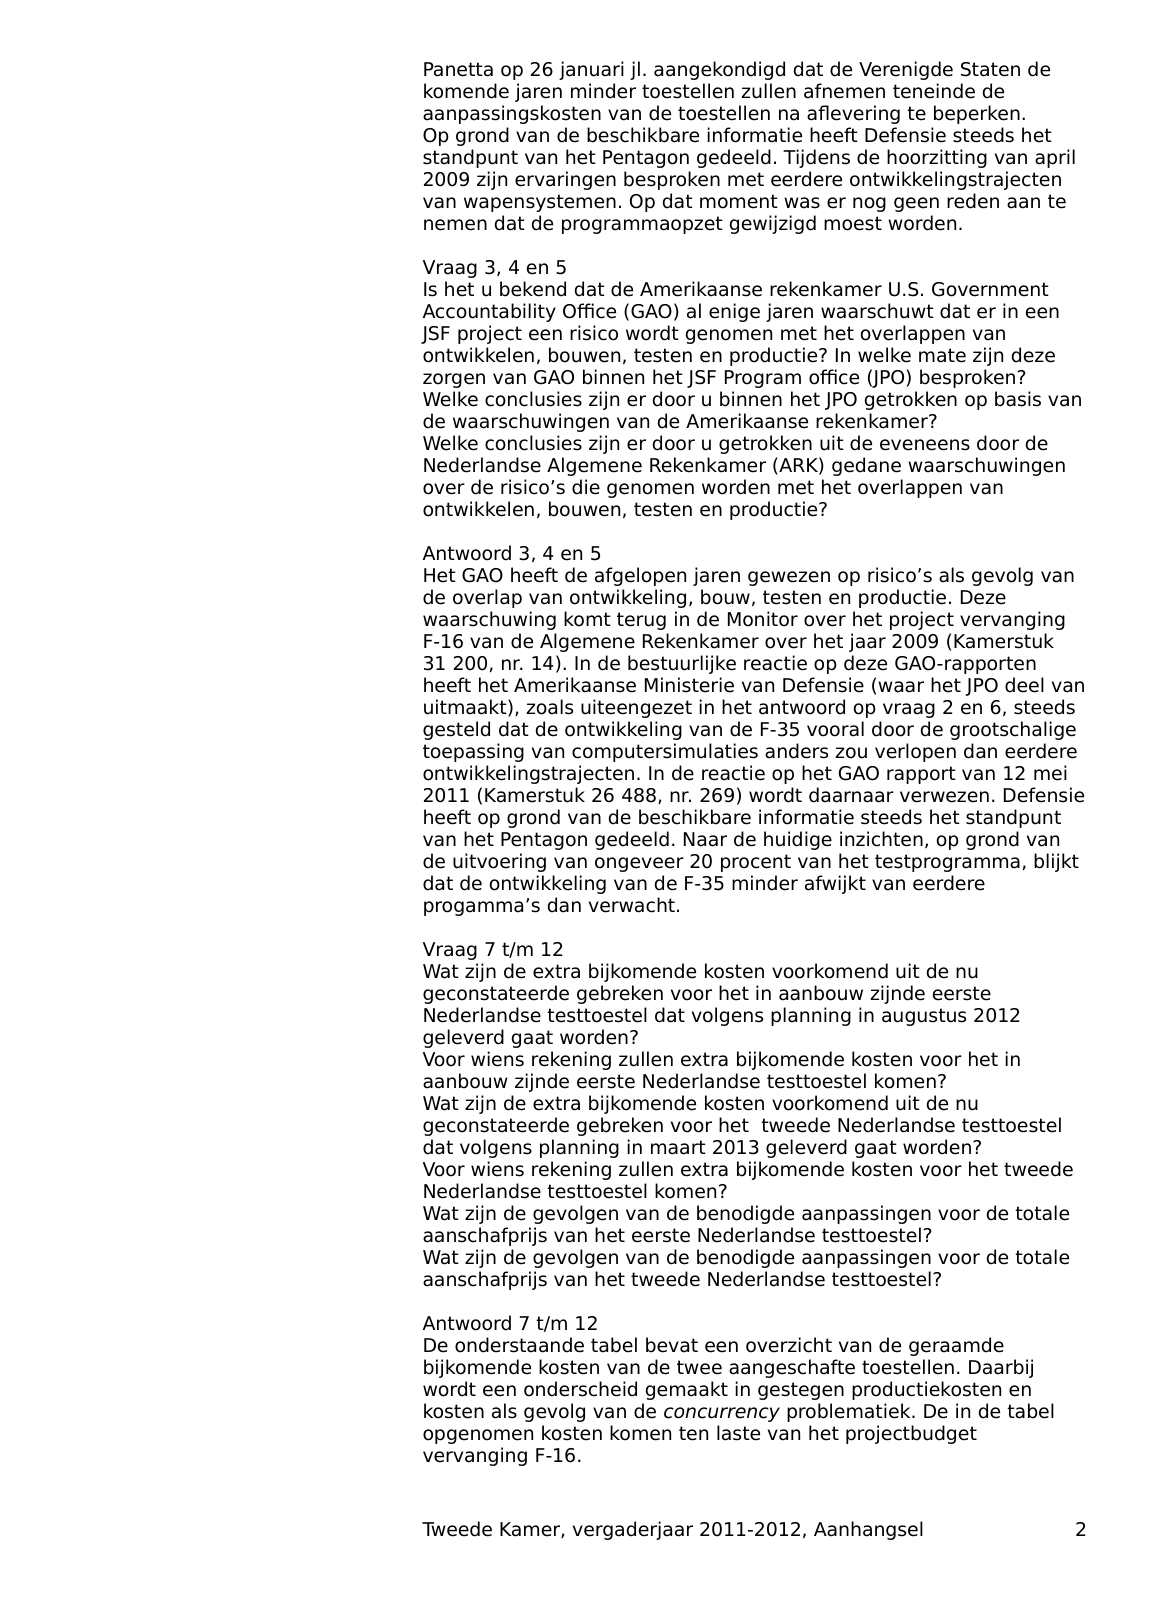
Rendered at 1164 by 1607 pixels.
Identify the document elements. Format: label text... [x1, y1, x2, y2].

text Wat zijn de extra bijkomende kosten voorkomend uit de nu geconstateerde gebreken voor het tweede Nederlandse testtoestel dat volgens planning in maart 2013 geleverd gaat worden? [422, 1093, 1087, 1159]
text De onderstaande tabel bevat een overzicht van de geraamde bijkomende kosten van de twee aangeschafte toestellen. Daarbij wordt een onderscheid gemaakt in gestegen productiekosten en kosten als gevolg van de concurrency problematiek. De in de tabel opgenomen kosten komen ten laste van het projectbudget vervanging F-16. [422, 1335, 1087, 1467]
text Wat zijn de gevolgen van de benodigde aanpassingen voor de totale aanschafprijs van het eerste Nederlandse testtoestel? [422, 1203, 1087, 1247]
text Welke conclusies zijn er door u binnen het JPO getrokken op basis van de waarschuwingen van de Amerikaanse rekenkamer? [422, 389, 1087, 433]
text Panetta op 26 januari jl. aangekondigd dat de Verenigde Staten de komende jaren minder toestellen zullen afnemen teneinde de aanpassingskosten van de toestellen na aflevering te beperken. [422, 59, 1087, 125]
text Voor wiens rekening zullen extra bijkomende kosten voor het tweede Nederlandse testtoestel komen? [422, 1159, 1087, 1203]
text Voor wiens rekening zullen extra bijkomende kosten voor het in aanbouw zijnde eerste Nederlandse testtoestel komen? [422, 1049, 1087, 1093]
text Antwoord 7 t/m 12 [422, 1313, 1087, 1335]
text Op grond van de beschikbare informatie heeft Defensie steeds het standpunt van het Pentagon gedeeld. Tijdens de hoorzitting van april 2009 zijn ervaringen besproken met eerdere ontwikkelingstrajecten van wapensystemen. Op dat moment was er nog geen reden aan te nemen dat de programmaopzet gewijzigd moest worden. [422, 125, 1087, 235]
text Wat zijn de extra bijkomende kosten voorkomend uit de nu geconstateerde gebreken voor het in aanbouw zijnde eerste Nederlandse testtoestel dat volgens planning in augustus 2012 geleverd gaat worden? [422, 961, 1087, 1049]
text Is het u bekend dat de Amerikaanse rekenkamer U.S. Government Accountability Office (GAO) al enige jaren waarschuwt dat er in een JSF project een risico wordt genomen met het overlappen van ontwikkelen, bouwen, testen en productie? In welke mate zijn deze zorgen van GAO binnen het JSF Program office (JPO) besproken? [422, 279, 1087, 389]
text Vraag 7 t/m 12 [422, 939, 1087, 961]
text Vraag 3, 4 en 5 [422, 257, 1087, 279]
text Het GAO heeft de afgelopen jaren gewezen op risico’s als gevolg van de overlap van ontwikkeling, bouw, testen en productie. Deze waarschuwing komt terug in de Monitor over het project vervanging F-16 van de Algemene Rekenkamer over het jaar 2009 (Kamerstuk 31 200, nr. 14). In de bestuurlijke reactie op deze GAO-rapporten heeft het Amerikaanse Ministerie van Defensie (waar het JPO deel van uitmaakt), zoals uiteengezet in het antwoord op vraag 2 en 6, steeds gesteld dat de ontwikkeling van de F-35 vooral door de grootschalige toepassing van computersimulaties anders zou verlopen dan eerdere ontwikkelingstrajecten. In de reactie op het GAO rapport van 12 mei 2011 (Kamerstuk 26 488, nr. 269) wordt daarnaar verwezen. Defensie heeft op grond van de beschikbare informatie steeds het standpunt van het Pentagon gedeeld. Naar de huidige inzichten, op grond van de uitvoering van ongeveer 20 procent van het testprogramma, blijkt dat de ontwikkeling van de F-35 minder afwijkt van eerdere progamma’s dan verwacht. [422, 565, 1087, 917]
text Wat zijn de gevolgen van de benodigde aanpassingen voor de totale aanschafprijs van het tweede Nederlandse testtoestel? [422, 1247, 1087, 1291]
text Antwoord 3, 4 en 5 [422, 543, 1087, 565]
text Welke conclusies zijn er door u getrokken uit de eveneens door de Nederlandse Algemene Rekenkamer (ARK) gedane waarschuwingen over de risico’s die genomen worden met het overlappen van ontwikkelen, bouwen, testen en productie? [422, 433, 1087, 521]
